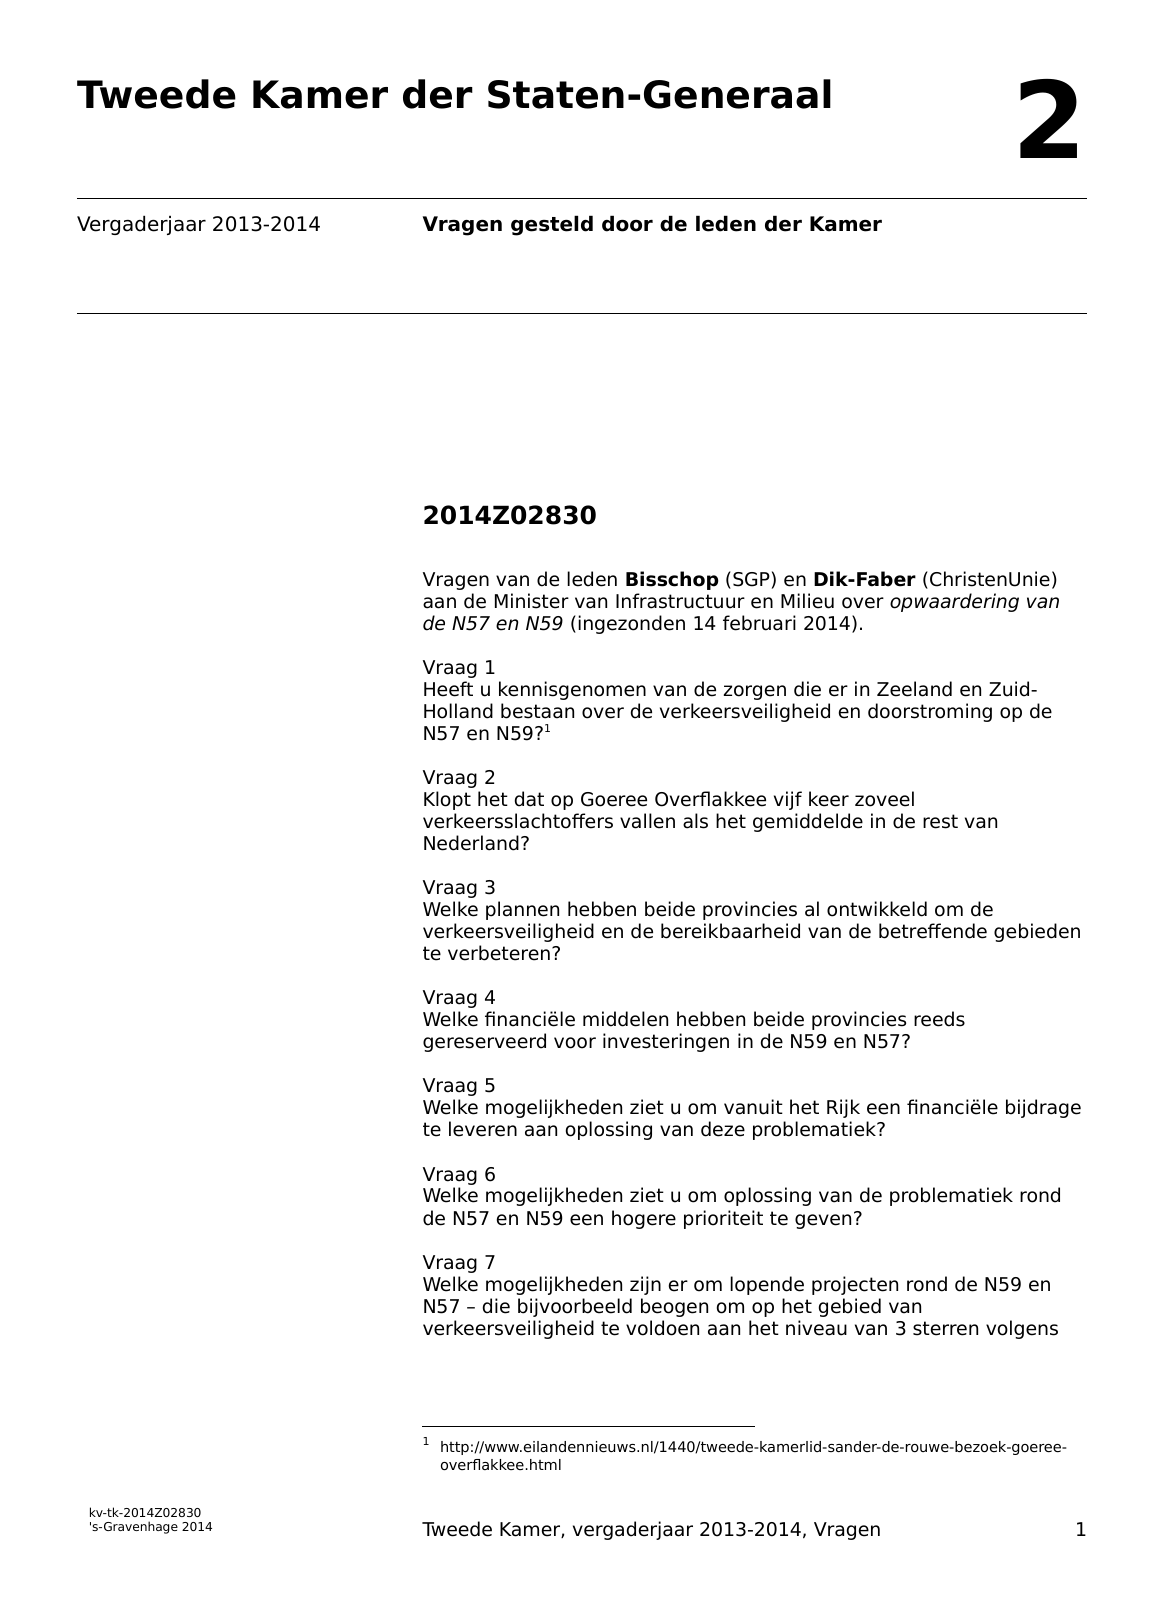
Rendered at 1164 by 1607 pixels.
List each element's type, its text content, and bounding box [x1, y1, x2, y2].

text Vraag 2 [422, 767, 1087, 789]
text Vraag 3 [422, 877, 1087, 899]
table_cell Vragen gesteld door de leden der Kamer [422, 199, 1087, 313]
text Vragen van de leden Bisschop (SGP) en Dik-Faber (ChristenUnie) aan de Minister van Infrastructuur en Milieu over opwaardering van de N57 en N59 (ingezonden 14 februari 2014). [422, 569, 1087, 635]
text kv-tk-2014Z02830 [88, 1506, 323, 1520]
text Klopt het dat op Goeree Overflakkee vijf keer zoveel verkeersslachtoffers vallen als het gemiddelde in de rest van Nederland? [422, 789, 1087, 855]
text Vraag 5 [422, 1075, 1087, 1097]
text Welke financiële middelen hebben beide provincies reeds gereserveerd voor investeringen in de N59 en N57? [422, 1009, 1087, 1053]
text http://www.eilandennieuws.nl/1440/tweede-kamerlid-sander-de-rouwe-bezoek-goeree-overflakkee.html [422, 1435, 1087, 1474]
text Welke mogelijkheden ziet u om vanuit het Rijk een financiële bijdrage te leveren aan oplossing van deze problematiek? [422, 1097, 1087, 1141]
text Vraag 7 [422, 1252, 1087, 1273]
text Vraag 4 [422, 987, 1087, 1009]
text 's-Gravenhage 2014 [88, 1520, 323, 1534]
table_cell Vergaderjaar 2013-2014 [77, 199, 422, 313]
text Heeft u kennisgenomen van de zorgen die er in Zeeland en Zuid-Holland bestaan over de verkeersveiligheid en doorstroming op de N57 en N59? [422, 679, 1087, 745]
text Welke mogelijkheden ziet u om oplossing van de problematiek rond de N57 en N59 een hogere prioriteit te geven? [422, 1185, 1087, 1229]
text Vraag 1 [422, 657, 1087, 679]
text Welke mogelijkheden zijn er om lopende projecten rond de N59 en N57 – die bijvoorbeeld beogen om op het gebied van verkeersveiligheid te voldoen aan het niveau van 3 sterren volgens [422, 1273, 1087, 1339]
text 2014Z02830 [422, 501, 1087, 531]
table_header 2 [886, 59, 1087, 198]
text Vraag 6 [422, 1163, 1087, 1185]
table_header Tweede Kamer der Staten-Generaal [77, 59, 886, 198]
text Welke plannen hebben beide provincies al ontwikkeld om de verkeersveiligheid en de bereikbaarheid van de betreffende gebieden te verbeteren? [422, 899, 1087, 965]
